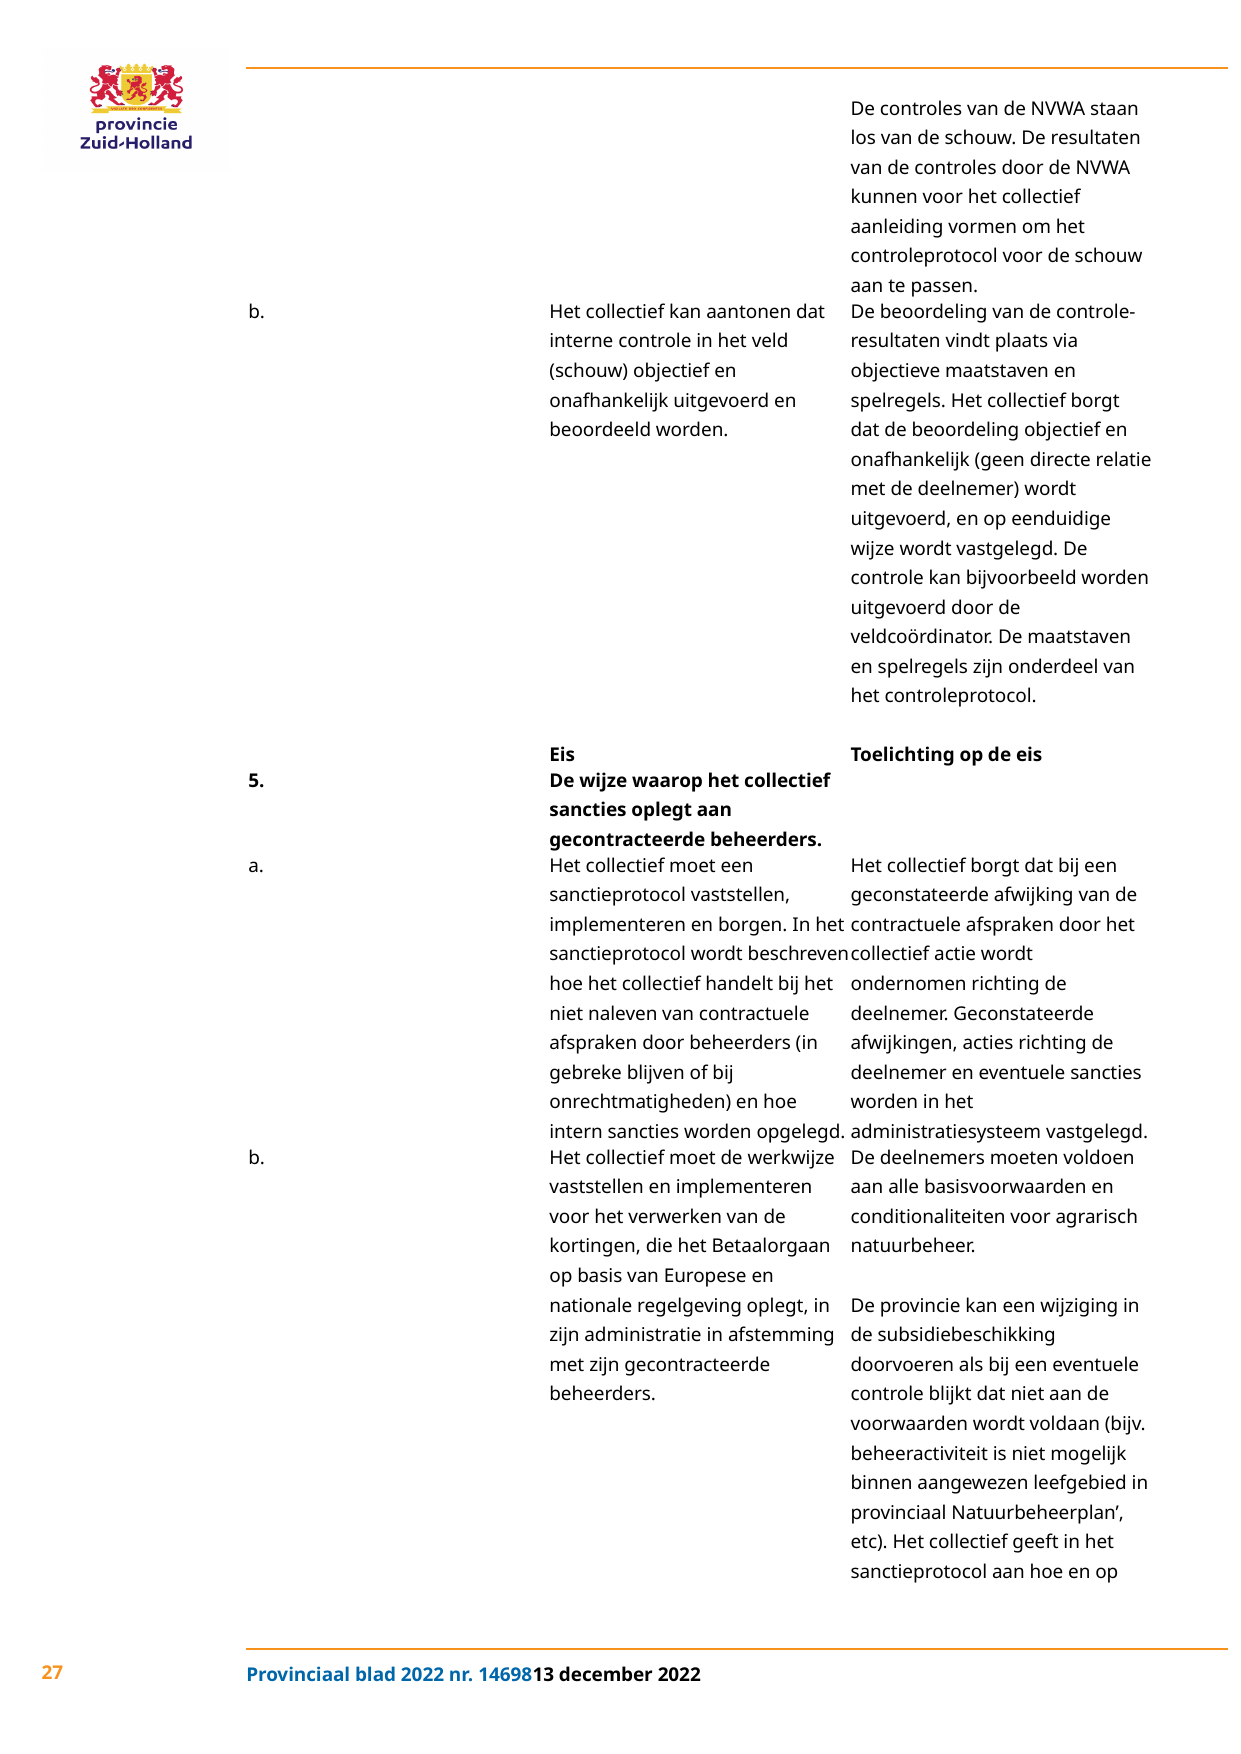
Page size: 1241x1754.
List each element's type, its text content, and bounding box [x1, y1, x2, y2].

table_cell b. [248, 298, 549, 708]
table_header [248, 741, 549, 767]
table_cell De controles van de NVWA staan los van de schouw. De resultaten van de controles door de NVWA kunnen voor het collectief aanleiding vormen om het controleprotocol voor de schouw aan te passen. [850, 95, 1152, 298]
table_cell Het collectief moet de werkwijze vaststellen en implementeren voor het verwerken van de kortingen, die het Betaalorgaan op basis van Europese en nationale regelgeving oplegt, in zijn administratie in afstemming met zijn gecontracteerde beheerders. [549, 1144, 850, 1584]
table_cell [549, 95, 850, 298]
table_cell b. [248, 1144, 549, 1584]
table_header Eis [549, 741, 850, 767]
table_header Toelichting op de eis [850, 741, 1152, 767]
table_cell De wijze waarop het collectief sancties oplegt aan gecontracteerde beheerders. [549, 767, 850, 852]
table_cell De deelnemers moeten voldoen aan alle basisvoorwaarden en conditionaliteiten voor agrarisch natuurbeheer. De provincie kan een wijziging in de subsidiebeschikking doorvoeren als bij een eventuele controle blijkt dat niet aan de voorwaarden wordt voldaan (bijv. beheeractiviteit is niet mogelijk binnen aangewezen leefgebied in provinciaal Natuurbeheerplan’, etc). Het collectief geeft in het sanctieprotocol aan hoe en op [850, 1144, 1152, 1584]
table_cell Het collectief moet een sanctieprotocol vaststellen, implementeren en borgen. In het sanctieprotocol wordt beschreven hoe het collectief handelt bij het niet naleven van contractuele afspraken door beheerders (in gebreke blijven of bij onrechtmatigheden) en hoe intern sancties worden opgelegd. [549, 852, 850, 1144]
table_cell a. [248, 852, 549, 1144]
table_cell [248, 95, 549, 298]
table_cell 5. [248, 767, 549, 852]
table_cell De beoordeling van de controle-resultaten vindt plaats via objectieve maatstaven en spelregels. Het collectief borgt dat de beoordeling objectief en onafhankelijk (geen directe relatie met de deelnemer) wordt uitgevoerd, en op eenduidige wijze wordt vastgelegd. De controle kan bijvoorbeeld worden uitgevoerd door de veldcoördinator. De maatstaven en spelregels zijn onderdeel van het controleprotocol. [850, 298, 1152, 708]
table_cell Het collectief borgt dat bij een geconstateerde afwijking van de contractuele afspraken door het collectief actie wordt ondernomen richting de deelnemer. Geconstateerde afwijkingen, acties richting de deelnemer en eventuele sancties worden in het administratiesysteem vastgelegd. [850, 852, 1152, 1144]
table_cell Het collectief kan aantonen dat interne controle in het veld (schouw) objectief en onafhankelijk uitgevoerd en beoordeeld worden. [549, 298, 850, 708]
table_cell [850, 767, 1152, 852]
picture [41, 47, 231, 172]
